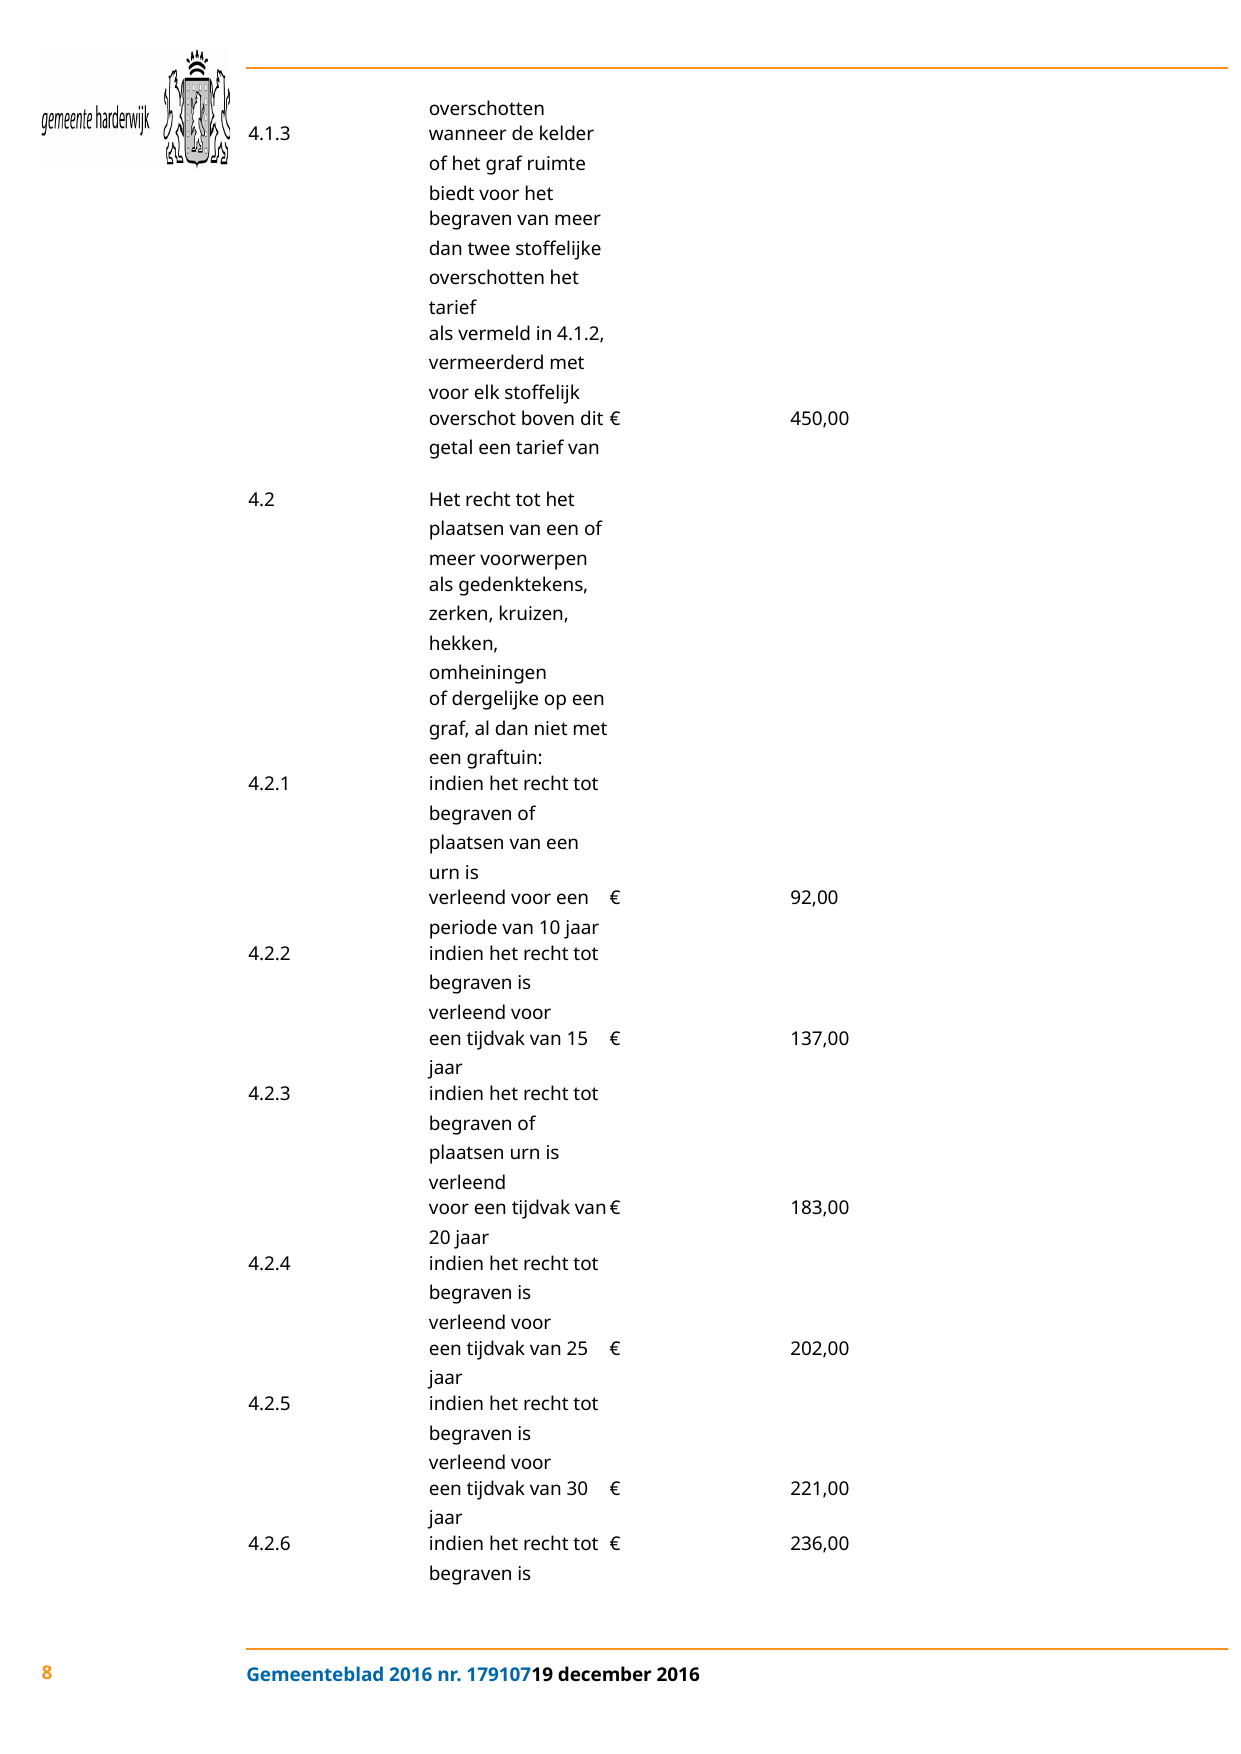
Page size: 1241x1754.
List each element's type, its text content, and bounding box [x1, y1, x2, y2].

table_cell [248, 1195, 429, 1250]
table_cell [609, 1250, 790, 1335]
table_cell indien het recht tot begraven is [429, 1530, 609, 1586]
table_cell [790, 1250, 971, 1335]
table_cell [248, 95, 429, 121]
table_cell [429, 460, 609, 486]
table_cell [248, 460, 429, 486]
table_cell indien het recht tot begraven is verleend voor [429, 1390, 609, 1475]
table_cell [609, 770, 790, 884]
table_cell [790, 571, 971, 685]
table_cell [248, 885, 429, 940]
table_cell [790, 940, 971, 1025]
table_cell overschotten [429, 95, 609, 121]
table_cell [609, 685, 790, 770]
table_cell Het recht tot het plaatsen van een of meer voorwerpen [429, 486, 609, 571]
table_cell [790, 770, 971, 884]
table_cell € [609, 1195, 790, 1250]
table_cell [790, 205, 971, 320]
table_cell [248, 205, 429, 320]
table_cell [609, 320, 790, 405]
table_cell een tijdvak van 25 jaar [429, 1335, 609, 1390]
table_cell [790, 1390, 971, 1475]
table_cell [248, 1335, 429, 1390]
table_cell [248, 685, 429, 770]
table_cell [790, 460, 971, 486]
table_cell [790, 685, 971, 770]
table_cell 4.2 [248, 486, 429, 571]
table_cell [790, 95, 971, 121]
table_cell € [609, 1335, 790, 1390]
table_cell [609, 486, 790, 571]
table_cell [609, 1390, 790, 1475]
table_cell [609, 1080, 790, 1194]
table_cell of dergelijke op een graf, al dan niet met een graftuin: [429, 685, 609, 770]
table_cell 4.2.3 [248, 1080, 429, 1194]
table_cell € [609, 1530, 790, 1586]
table_cell [609, 95, 790, 121]
table_cell als gedenktekens, zerken, kruizen, hekken, omheiningen [429, 571, 609, 685]
table_cell wanneer de kelder of het graf ruimte biedt voor het [429, 121, 609, 205]
table_cell [790, 121, 971, 205]
table_cell [790, 320, 971, 405]
table_cell 4.2.6 [248, 1530, 429, 1586]
table_cell 450,00 [790, 405, 971, 460]
table_cell indien het recht tot begraven is verleend voor [429, 940, 609, 1025]
table_cell [248, 405, 429, 460]
table_cell [248, 1025, 429, 1080]
table_cell [790, 486, 971, 571]
picture [41, 47, 231, 172]
table_cell voor een tijdvak van 20 jaar [429, 1195, 609, 1250]
table_cell [248, 571, 429, 685]
table_cell [248, 320, 429, 405]
table_cell 92,00 [790, 885, 971, 940]
table_cell 4.2.1 [248, 770, 429, 884]
table_cell indien het recht tot begraven of plaatsen van een urn is [429, 770, 609, 884]
table_cell 4.2.2 [248, 940, 429, 1025]
table_cell 221,00 [790, 1475, 971, 1530]
table_cell 236,00 [790, 1530, 971, 1586]
table_cell € [609, 885, 790, 940]
table_cell indien het recht tot begraven of plaatsen urn is verleend [429, 1080, 609, 1194]
table_cell 183,00 [790, 1195, 971, 1250]
table_cell als vermeld in 4.1.2, vermeerderd met voor elk stoffelijk [429, 320, 609, 405]
table_cell 137,00 [790, 1025, 971, 1080]
table_cell [609, 121, 790, 205]
table_cell een tijdvak van 30 jaar [429, 1475, 609, 1530]
table_cell een tijdvak van 15 jaar [429, 1025, 609, 1080]
table_cell [609, 940, 790, 1025]
table_cell 202,00 [790, 1335, 971, 1390]
table_cell begraven van meer dan twee stoffelijke overschotten het tarief [429, 205, 609, 320]
table_cell 4.1.3 [248, 121, 429, 205]
table_cell 4.2.5 [248, 1390, 429, 1475]
table_cell [790, 1080, 971, 1194]
table_cell € [609, 405, 790, 460]
table_cell € [609, 1475, 790, 1530]
table_cell [609, 205, 790, 320]
table_cell 4.2.4 [248, 1250, 429, 1335]
table_cell € [609, 1025, 790, 1080]
table_cell verleend voor een periode van 10 jaar [429, 885, 609, 940]
table_cell indien het recht tot begraven is verleend voor [429, 1250, 609, 1335]
table_cell [609, 460, 790, 486]
table_cell [248, 1475, 429, 1530]
table_cell overschot boven dit getal een tarief van [429, 405, 609, 460]
table_cell [609, 571, 790, 685]
